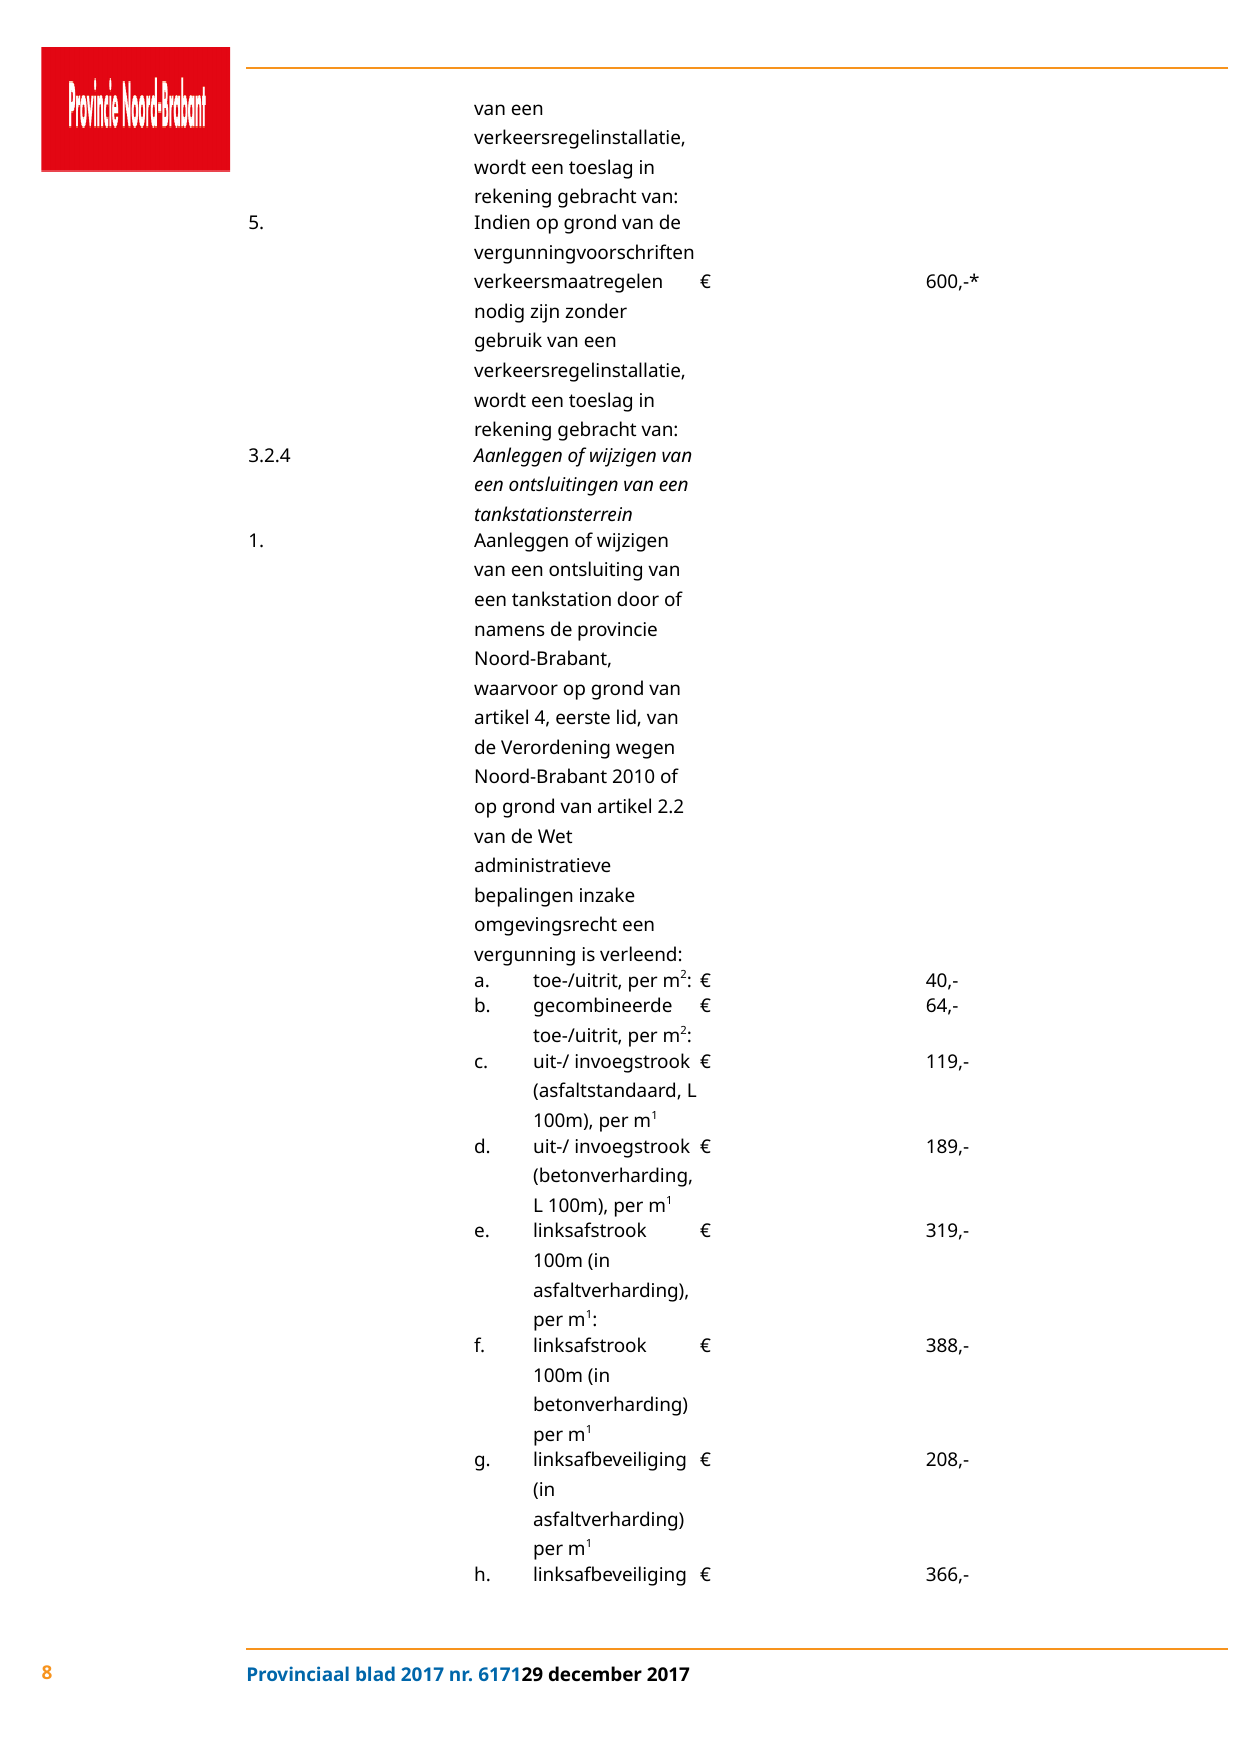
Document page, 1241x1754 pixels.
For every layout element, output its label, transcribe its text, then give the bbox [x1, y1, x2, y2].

table_cell [248, 1447, 474, 1561]
table_cell 5. [248, 209, 474, 442]
table_cell € [700, 993, 926, 1048]
table_cell € [700, 1048, 926, 1133]
table_cell € [700, 1561, 926, 1587]
table_cell [248, 967, 474, 993]
table_cell linksafstrook 100m (in betonverharding) per m1 [474, 1332, 700, 1447]
table_cell 1. [248, 527, 474, 967]
table_cell [700, 95, 926, 209]
table_cell 3.2.4 [248, 442, 474, 527]
table_cell Indien op grond van de vergunningvoorschriften verkeersmaatregelen nodig zijn zonder gebruik van een verkeersregelinstallatie, wordt een toeslag in rekening gebracht van: [474, 209, 700, 442]
table_cell 600,-* [926, 209, 1152, 442]
table_cell [926, 442, 1152, 527]
table_cell uit-/ invoegstrook (betonverharding, L 100m), per m1 [474, 1133, 700, 1218]
table_cell 319,- [926, 1218, 1152, 1332]
table_cell gecombineerde toe-/uitrit, per m2: [474, 993, 700, 1048]
table_cell € [700, 1133, 926, 1218]
table_cell [248, 1332, 474, 1447]
table_cell [248, 1218, 474, 1332]
table_cell [248, 1048, 474, 1133]
table_cell Aanleggen of wijzigen van een ontsluitingen van een tankstationsterrein [474, 442, 700, 527]
table_cell 64,- [926, 993, 1152, 1048]
table_cell € [700, 967, 926, 993]
table_cell € [700, 1218, 926, 1332]
table_cell 40,- [926, 967, 1152, 993]
table_cell [700, 527, 926, 967]
table_cell 388,- [926, 1332, 1152, 1447]
table_cell 366,- [926, 1561, 1152, 1587]
table_cell [926, 95, 1152, 209]
table_cell toe-/uitrit, per m2: [474, 967, 700, 993]
table_cell [926, 527, 1152, 967]
table_cell 189,- [926, 1133, 1152, 1218]
table_cell [248, 1133, 474, 1218]
picture [41, 47, 231, 172]
table_cell [248, 95, 474, 209]
table_cell 208,- [926, 1447, 1152, 1561]
table_cell [248, 1561, 474, 1587]
table_cell linksafbeveiliging (in asfaltverharding) per m1 [474, 1447, 700, 1561]
table_cell € [700, 1332, 926, 1447]
table_cell [700, 442, 926, 527]
table_cell € [700, 209, 926, 442]
table_cell uit-/ invoegstrook (asfaltstandaard, L 100m), per m1 [474, 1048, 700, 1133]
table_cell [248, 993, 474, 1048]
table_cell linksafbeveiliging [474, 1561, 700, 1587]
table_cell € [700, 1447, 926, 1561]
table_cell Aanleggen of wijzigen van een ontsluiting van een tankstation door of namens de provincie Noord-Brabant, waarvoor op grond van artikel 4, eerste lid, van de Verordening wegen Noord-Brabant 2010 of op grond van artikel 2.2 van de Wet administratieve bepalingen inzake omgevingsrecht een vergunning is verleend: [474, 527, 700, 967]
table_cell van een verkeersregelinstallatie, wordt een toeslag in rekening gebracht van: [474, 95, 700, 209]
table_cell 119,- [926, 1048, 1152, 1133]
table_cell linksafstrook 100m (in asfaltverharding), per m1: [474, 1218, 700, 1332]
